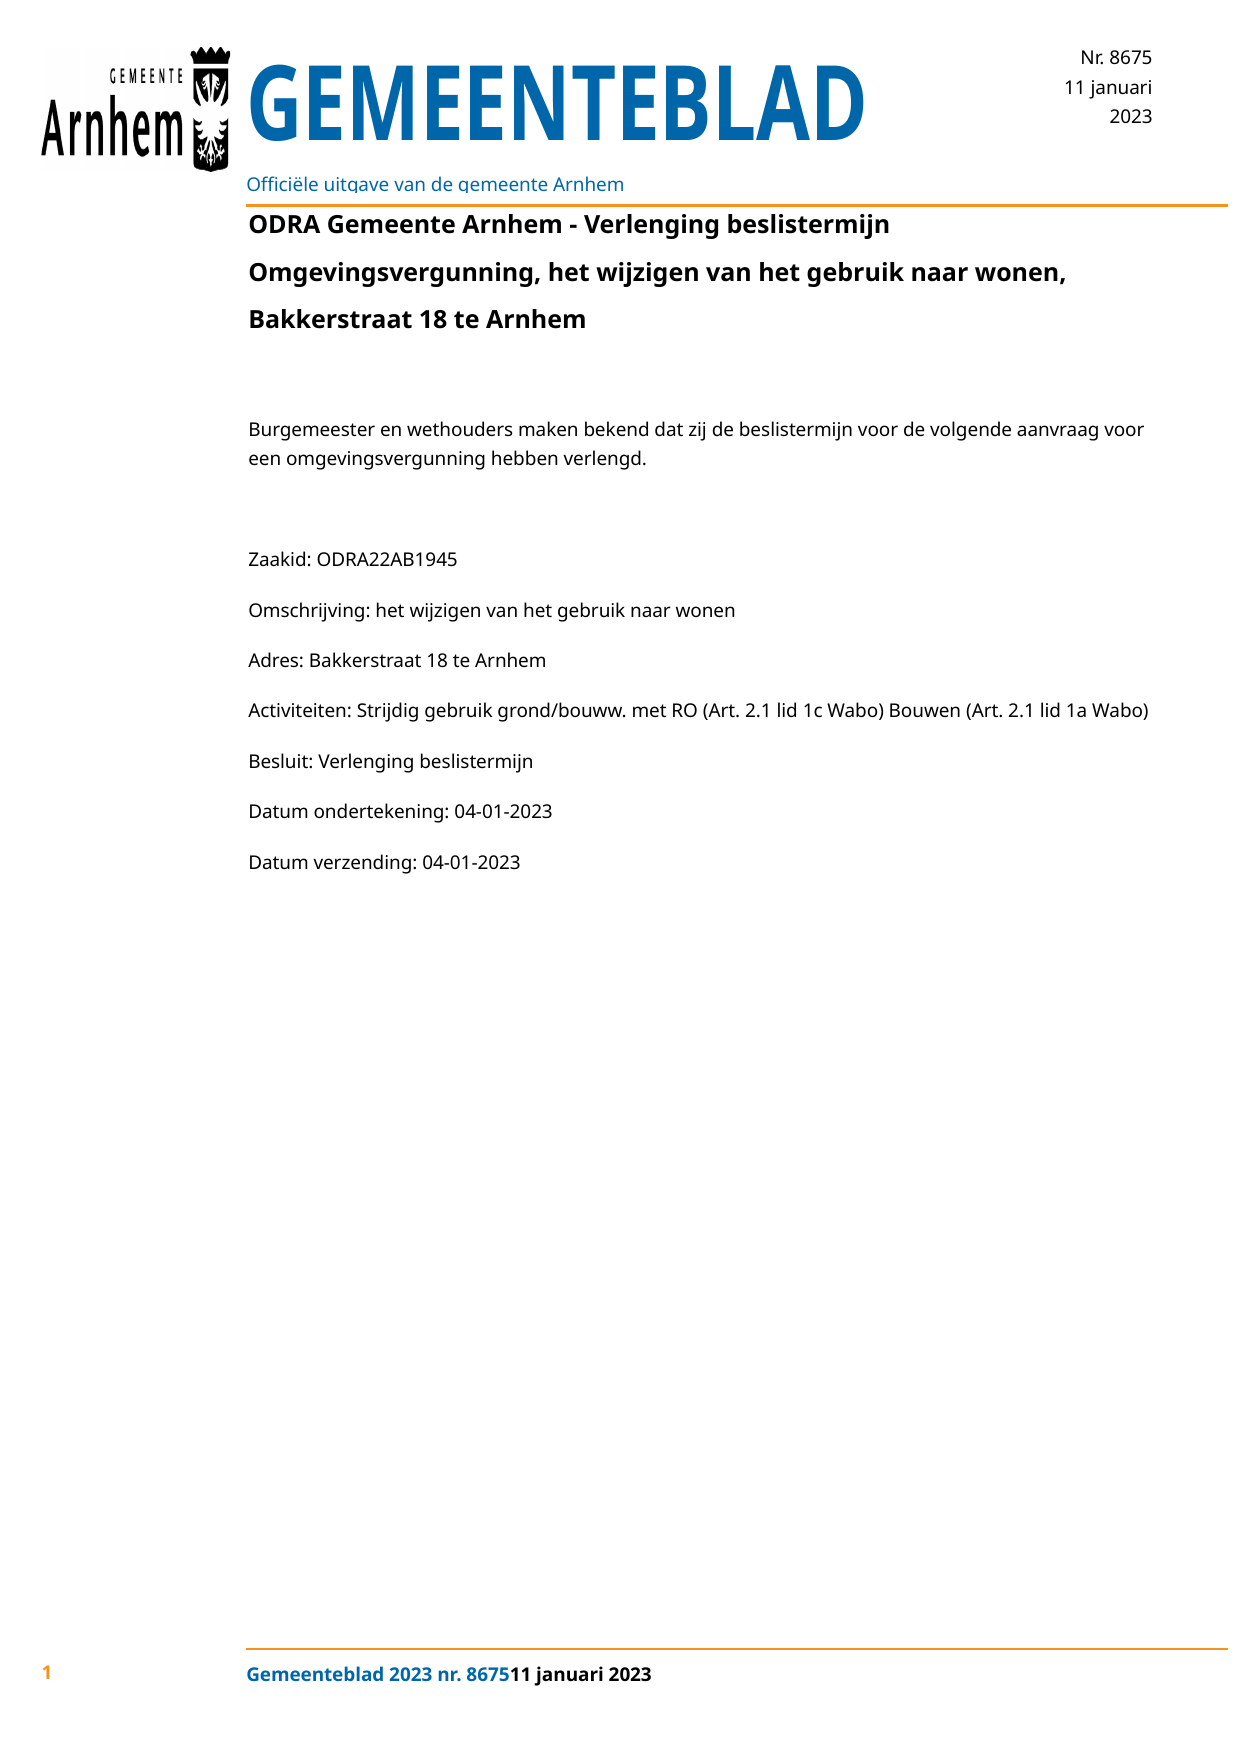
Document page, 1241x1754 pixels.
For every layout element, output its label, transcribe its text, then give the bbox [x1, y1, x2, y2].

text ODRA Gemeente Arnhem - Verlenging beslistermijn Omgevingsvergunning, het wijzigen van het gebruik naar wonen, Bakkerstraat 18 te Arnhem [248, 207, 1152, 336]
text Burgemeester en wethouders maken bekend dat zij de beslistermijn voor de volgende aanvraag voor een omgevingsvergunning hebben verlengd. [248, 416, 1152, 471]
text Zaakid: ODRA22AB1945 [248, 546, 1152, 572]
text Besluit: Verlenging beslistermijn [248, 748, 1152, 774]
text Omschrijving: het wijzigen van het gebruik naar wonen [248, 597, 1152, 622]
text Datum verzending: 04-01-2023 [248, 849, 1152, 874]
text Activiteiten: Strijdig gebruik grond/bouww. met RO (Art. 2.1 lid 1c Wabo) Bouwen (Art. 2.1 lid 1a Wabo) [248, 698, 1152, 723]
picture [41, 47, 231, 172]
text Datum ondertekening: 04-01-2023 [248, 798, 1152, 824]
text Adres: Bakkerstraat 18 te Arnhem [248, 647, 1152, 673]
